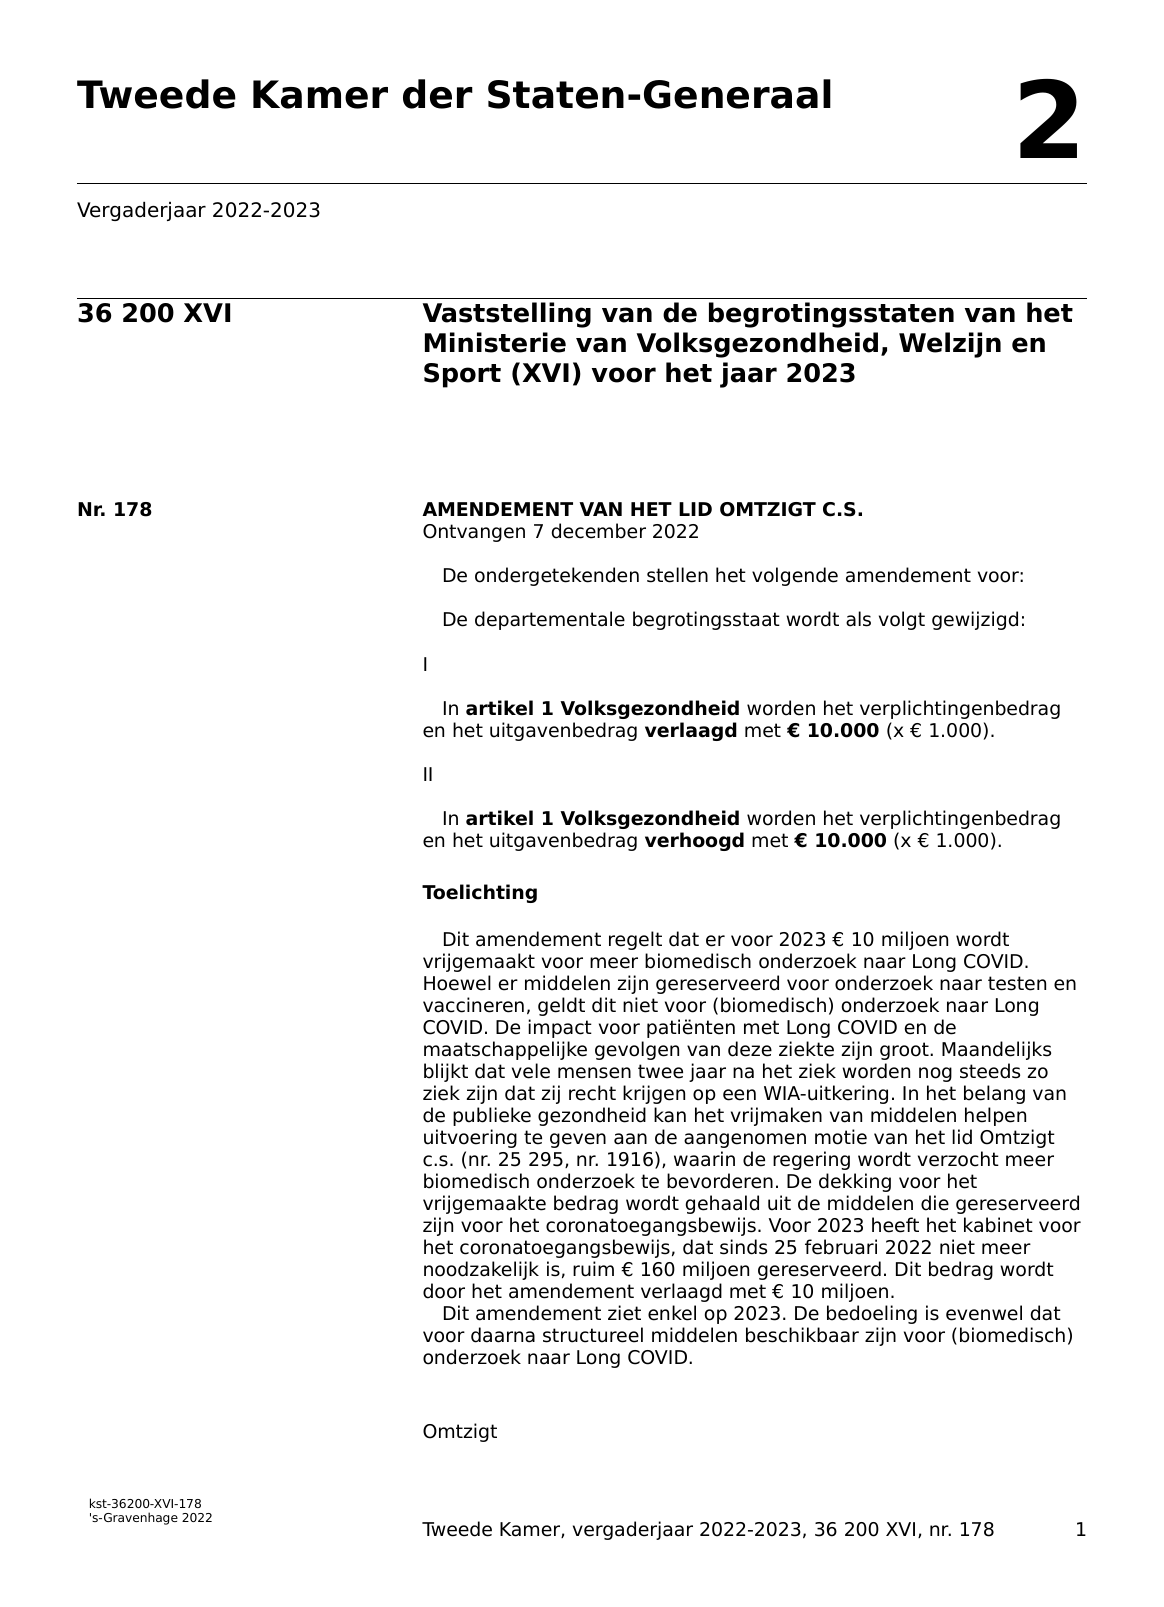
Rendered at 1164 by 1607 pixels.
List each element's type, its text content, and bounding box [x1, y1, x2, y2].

table_header 2 [886, 59, 1087, 183]
subtitle Nr. 178 AMENDEMENT VAN HET LID OMTZIGT C.S. [77, 499, 1087, 521]
text Ontvangen 7 december 2022 [422, 521, 1087, 543]
text De ondergetekenden stellen het volgende amendement voor: [422, 565, 1087, 587]
text De departementale begrotingsstaat wordt als volgt gewijzigd: [422, 609, 1087, 631]
text Dit amendement regelt dat er voor 2023 € 10 miljoen wordt vrijgemaakt voor meer biomedisch onderzoek naar Long COVID. Hoewel er middelen zijn gereserveerd voor onderzoek naar testen en vaccineren, geldt dit niet voor (biomedisch) onderzoek naar Long COVID. De impact voor patiënten met Long COVID en de maatschappelijke gevolgen van deze ziekte zijn groot. Maandelijks blijkt dat vele mensen twee jaar na het ziek worden nog steeds zo ziek zijn dat zij recht krijgen op een WIA-uitkering. In het belang van de publieke gezondheid kan het vrijmaken van middelen helpen uitvoering te geven aan de aangenomen motie van het lid Omtzigt c.s. (nr. 25 295, nr. 1916), waarin de regering wordt verzocht meer biomedisch onderzoek te bevorderen. De dekking voor het vrijgemaakte bedrag wordt gehaald uit de middelen die gereserveerd zijn voor het coronatoegangsbewijs. Voor 2023 heeft het kabinet voor het coronatoegangsbewijs, dat sinds 25 februari 2022 niet meer noodzakelijk is, ruim € 160 miljoen gereserveerd. Dit bedrag wordt door het amendement verlaagd met € 10 miljoen. [422, 929, 1087, 1303]
text kst-36200-XVI-178 [88, 1497, 323, 1511]
text In artikel 1 Volksgezondheid worden het verplichtingenbedrag en het uitgavenbedrag verhoogd met € 10.000 (x € 1.000). [422, 808, 1087, 852]
text Dit amendement ziet enkel op 2023. De bedoeling is evenwel dat voor daarna structureel middelen beschikbaar zijn voor (biomedisch) onderzoek naar Long COVID. [422, 1303, 1087, 1368]
table_cell Vergaderjaar 2022-2023 [77, 184, 1087, 298]
text Omtzigt [422, 1398, 1087, 1464]
subtitle Toelichting [422, 882, 1087, 904]
table_header Tweede Kamer der Staten-Generaal [77, 59, 886, 183]
text II [422, 764, 1087, 786]
text 's-Gravenhage 2022 [88, 1511, 323, 1525]
text I [422, 653, 1087, 676]
text In artikel 1 Volksgezondheid worden het verplichtingenbedrag en het uitgavenbedrag verlaagd met € 10.000 (x € 1.000). [422, 698, 1087, 742]
subtitle 36 200 XVI Vaststelling van de begrotingsstaten van het Ministerie van Volksgezondheid, Welzijn en Sport (XVI) voor het jaar 2023 [77, 299, 1087, 388]
